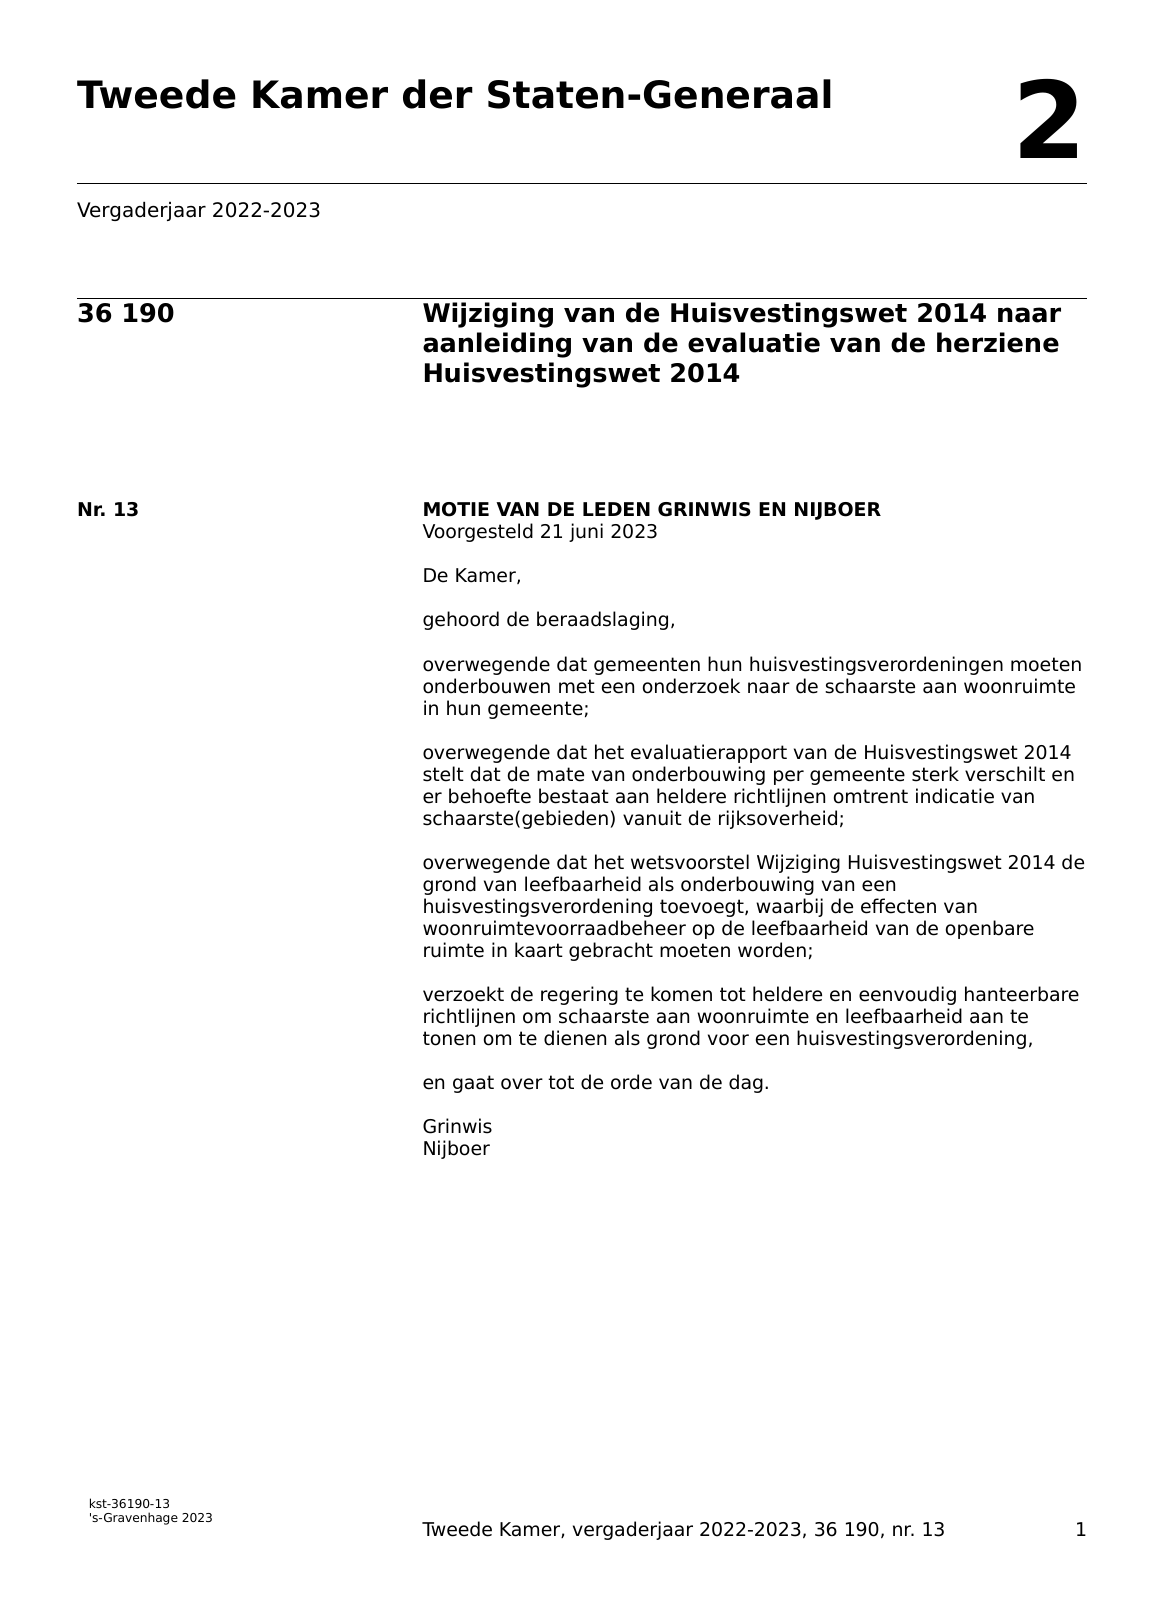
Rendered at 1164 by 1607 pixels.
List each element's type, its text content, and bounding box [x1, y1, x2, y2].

text en gaat over tot de orde van de dag. [422, 1072, 1087, 1094]
subtitle 36 190 Wijziging van de Huisvestingswet 2014 naar aanleiding van de evaluatie van de herziene Huisvestingswet 2014 [77, 299, 1087, 388]
text Nijboer [422, 1138, 1087, 1160]
text overwegende dat het evaluatierapport van de Huisvestingswet 2014 stelt dat de mate van onderbouwing per gemeente sterk verschilt en er behoefte bestaat aan heldere richtlijnen omtrent indicatie van schaarste(gebieden) vanuit de rijksoverheid; [422, 742, 1087, 829]
text gehoord de beraadslaging, [422, 609, 1087, 631]
table_cell Vergaderjaar 2022-2023 [77, 184, 1087, 298]
text Grinwis [422, 1116, 1087, 1138]
text De Kamer, [422, 565, 1087, 587]
text kst-36190-13 [88, 1497, 323, 1511]
text Voorgesteld 21 juni 2023 [422, 521, 1087, 543]
table_header Tweede Kamer der Staten-Generaal [77, 59, 886, 183]
subtitle Nr. 13 MOTIE VAN DE LEDEN GRINWIS EN NIJBOER [77, 499, 1087, 521]
text 's-Gravenhage 2023 [88, 1511, 323, 1525]
text overwegende dat het wetsvoorstel Wijziging Huisvestingswet 2014 de grond van leefbaarheid als onderbouwing van een huisvestingsverordening toevoegt, waarbij de effecten van woonruimtevoorraadbeheer op de leefbaarheid van de openbare ruimte in kaart gebracht moeten worden; [422, 852, 1087, 962]
text verzoekt de regering te komen tot heldere en eenvoudig hanteerbare richtlijnen om schaarste aan woonruimte en leefbaarheid aan te tonen om te dienen als grond voor een huisvestingsverordening, [422, 984, 1087, 1050]
text overwegende dat gemeenten hun huisvestingsverordeningen moeten onderbouwen met een onderzoek naar de schaarste aan woonruimte in hun gemeente; [422, 653, 1087, 719]
table_header 2 [886, 59, 1087, 183]
